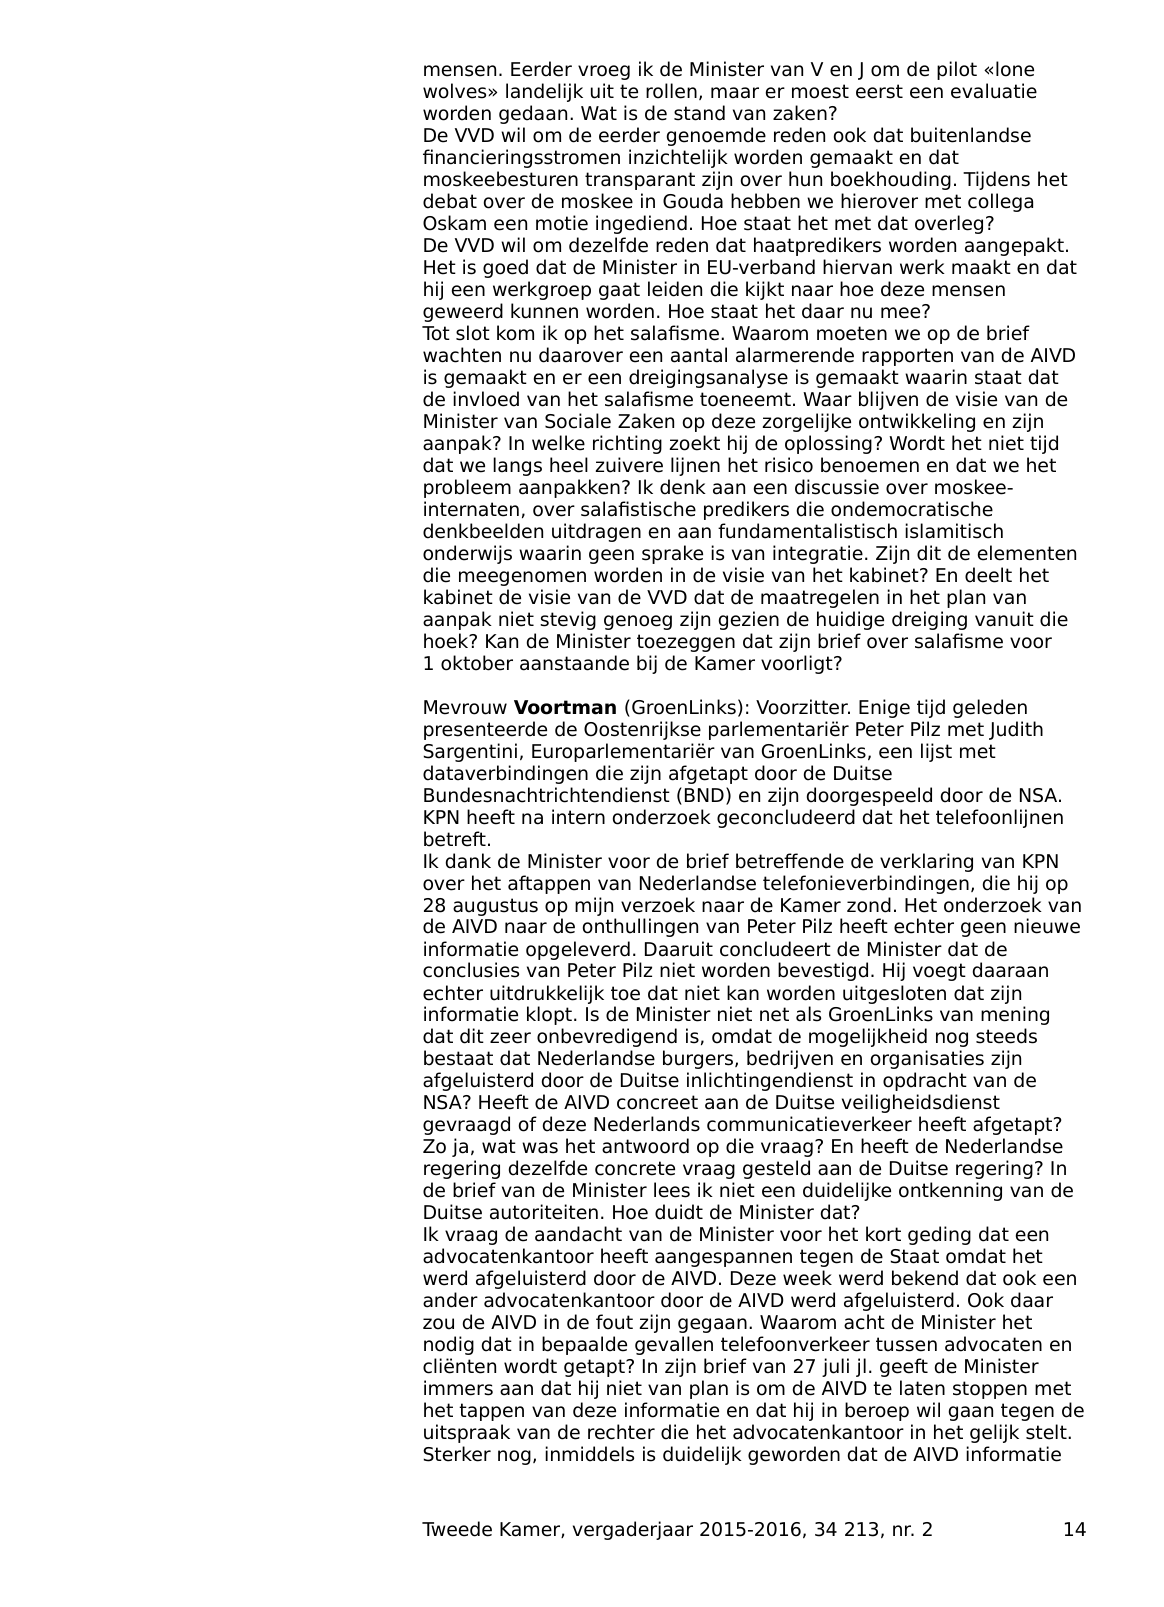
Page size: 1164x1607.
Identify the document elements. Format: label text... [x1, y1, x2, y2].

text mensen. Eerder vroeg ik de Minister van V en J om de pilot «lone wolves» landelijk uit te rollen, maar er moest eerst een evaluatie worden gedaan. Wat is de stand van zaken? [422, 59, 1087, 125]
text Ik vraag de aandacht van de Minister voor het kort geding dat een advocatenkantoor heeft aangespannen tegen de Staat omdat het werd afgeluisterd door de AIVD. Deze week werd bekend dat ook een ander advocatenkantoor door de AIVD werd afgeluisterd. Ook daar zou de AIVD in de fout zijn gegaan. Waarom acht de Minister het nodig dat in bepaalde gevallen telefoonverkeer tussen advocaten en cliënten wordt getapt? In zijn brief van 27 juli jl. geeft de Minister immers aan dat hij niet van plan is om de AIVD te laten stoppen met het tappen van deze informatie en dat hij in beroep wil gaan tegen de uitspraak van de rechter die het advocatenkantoor in het gelijk stelt. Sterker nog, inmiddels is duidelijk geworden dat de AIVD informatie [422, 1224, 1087, 1466]
text Ik dank de Minister voor de brief betreffende de verklaring van KPN over het aftappen van Nederlandse telefonieverbindingen, die hij op 28 augustus op mijn verzoek naar de Kamer zond. Het onderzoek van de AIVD naar de onthullingen van Peter Pilz heeft echter geen nieuwe informatie opgeleverd. Daaruit concludeert de Minister dat de conclusies van Peter Pilz niet worden bevestigd. Hij voegt daaraan echter uitdrukkelijk toe dat niet kan worden uitgesloten dat zijn informatie klopt. Is de Minister niet net als GroenLinks van mening dat dit zeer onbevredigend is, omdat de mogelijkheid nog steeds bestaat dat Nederlandse burgers, bedrijven en organisaties zijn afgeluisterd door de Duitse inlichtingendienst in opdracht van de NSA? Heeft de AIVD concreet aan de Duitse veiligheidsdienst gevraagd of deze Nederlands communicatieverkeer heeft afgetapt? Zo ja, wat was het antwoord op die vraag? En heeft de Nederlandse regering dezelfde concrete vraag gesteld aan de Duitse regering? In de brief van de Minister lees ik niet een duidelijke ontkenning van de Duitse autoriteiten. Hoe duidt de Minister dat? [422, 851, 1087, 1224]
text Tot slot kom ik op het salafisme. Waarom moeten we op de brief wachten nu daarover een aantal alarmerende rapporten van de AIVD is gemaakt en er een dreigingsanalyse is gemaakt waarin staat dat de invloed van het salafisme toeneemt. Waar blijven de visie van de Minister van Sociale Zaken op deze zorgelijke ontwikkeling en zijn aanpak? In welke richting zoekt hij de oplossing? Wordt het niet tijd dat we langs heel zuivere lijnen het risico benoemen en dat we het probleem aanpakken? Ik denk aan een discussie over moskee-internaten, over salafistische predikers die ondemocratische denkbeelden uitdragen en aan fundamentalistisch islamitisch onderwijs waarin geen sprake is van integratie. Zijn dit de elementen die meegenomen worden in de visie van het kabinet? En deelt het kabinet de visie van de VVD dat de maatregelen in het plan van aanpak niet stevig genoeg zijn gezien de huidige dreiging vanuit die hoek? Kan de Minister toezeggen dat zijn brief over salafisme voor 1 oktober aanstaande bij de Kamer voorligt? [422, 323, 1087, 674]
text Mevrouw Voortman (GroenLinks): Voorzitter. Enige tijd geleden presenteerde de Oostenrijkse parlementariër Peter Pilz met Judith Sargentini, Europarlementariër van GroenLinks, een lijst met dataverbindingen die zijn afgetapt door de Duitse Bundesnachtrichtendienst (BND) en zijn doorgespeeld door de NSA. KPN heeft na intern onderzoek geconcludeerd dat het telefoonlijnen betreft. [422, 697, 1087, 851]
text De VVD wil om de eerder genoemde reden ook dat buitenlandse financieringsstromen inzichtelijk worden gemaakt en dat moskeebesturen transparant zijn over hun boekhouding. Tijdens het debat over de moskee in Gouda hebben we hierover met collega Oskam een motie ingediend. Hoe staat het met dat overleg? [422, 125, 1087, 235]
text De VVD wil om dezelfde reden dat haatpredikers worden aangepakt. Het is goed dat de Minister in EU-verband hiervan werk maakt en dat hij een werkgroep gaat leiden die kijkt naar hoe deze mensen geweerd kunnen worden. Hoe staat het daar nu mee? [422, 235, 1087, 323]
